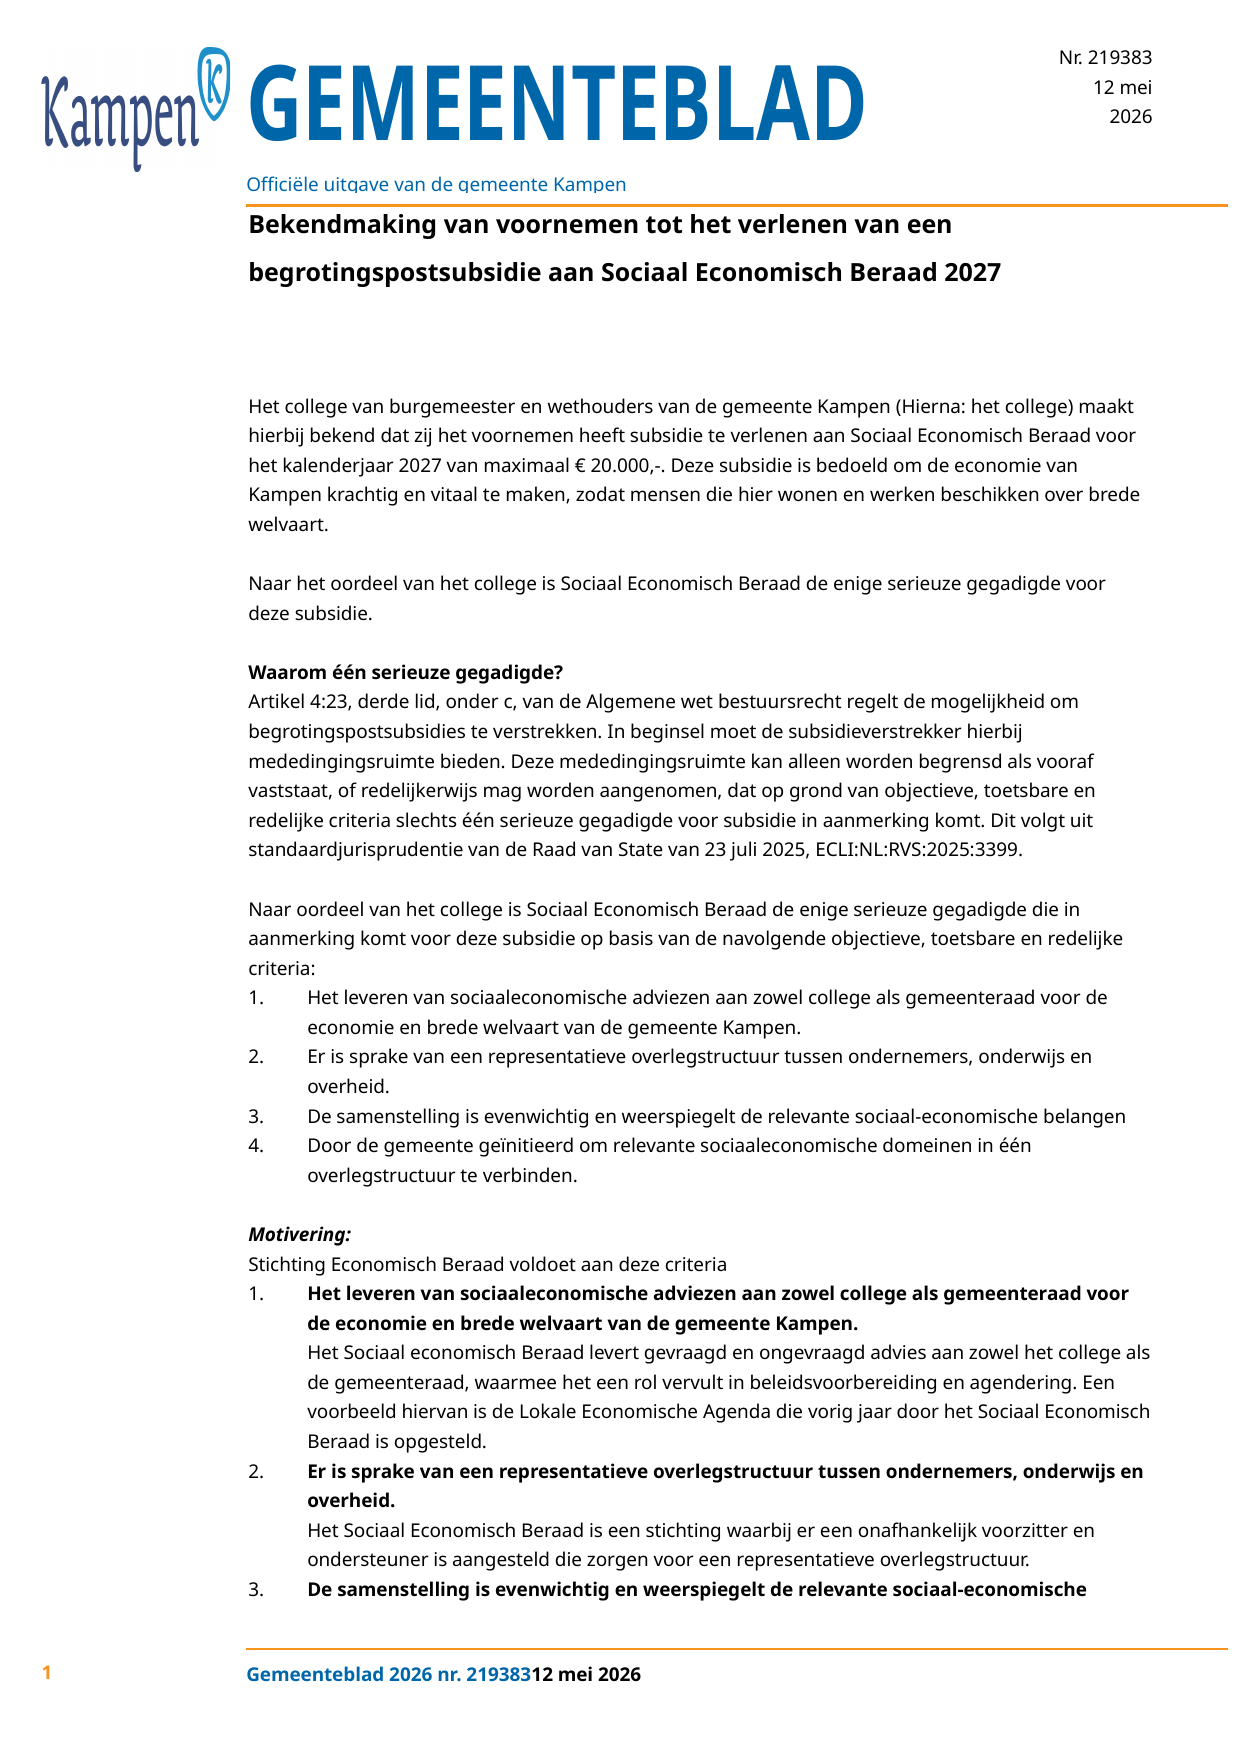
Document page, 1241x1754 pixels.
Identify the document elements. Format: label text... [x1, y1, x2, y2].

list Het leveren van sociaaleconomische adviezen aan zowel college als gemeenteraad voor de economie en brede welvaart van de gemeente Kampen. [248, 984, 1152, 1040]
text Stichting Economisch Beraad voldoet aan deze criteria [248, 1251, 1152, 1277]
list Het leveren van sociaaleconomische adviezen aan zowel college als gemeenteraad voor de economie en brede welvaart van de gemeente Kampen. [248, 1280, 1152, 1336]
list Er is sprake van een representatieve overlegstructuur tussen ondernemers, onderwijs en overheid. [248, 1458, 1152, 1513]
picture [41, 47, 231, 172]
list Er is sprake van een representatieve overlegstructuur tussen ondernemers, onderwijs en overheid. [248, 1044, 1152, 1099]
text Naar het oordeel van het college is Sociaal Economisch Beraad de enige serieuze gegadigde voor deze subsidie. [248, 570, 1152, 626]
text Bekendmaking van voornemen tot het verlenen van een begrotingspostsubsidie aan Sociaal Economisch Beraad 2027 [248, 207, 1152, 288]
text Waarom één serieuze gegadigde? [248, 659, 1152, 685]
list Door de gemeente geïnitieerd om relevante sociaaleconomische domeinen in één overlegstructuur te verbinden. [248, 1132, 1152, 1188]
text Motivering: [248, 1221, 1152, 1247]
text Artikel 4:23, derde lid, onder c, van de Algemene wet bestuursrecht regelt de mogelijkheid om begrotingspostsubsidies te verstrekken. In beginsel moet de subsidieverstrekker hierbij mededingingsruimte bieden. Deze mededingingsruimte kan alleen worden begrensd als vooraf vaststaat, of redelijkerwijs mag worden aangenomen, dat op grond van objectieve, toetsbare en redelijke criteria slechts één serieuze gegadigde voor subsidie in aanmerking komt. Dit volgt uit standaardjurisprudentie van de Raad van State van 23 juli 2025, ECLI:NL:RVS:2025:3399. [248, 689, 1152, 862]
list Het Sociaal Economisch Beraad is een stichting waarbij er een onafhankelijk voorzitter en ondersteuner is aangesteld die zorgen voor een representatieve overlegstructuur. [248, 1517, 1152, 1572]
list De samenstelling is evenwichtig en weerspiegelt de relevante sociaal-economische belangen [248, 1103, 1152, 1129]
list Het Sociaal economisch Beraad levert gevraagd en ongevraagd advies aan zowel het college als de gemeenteraad, waarmee het een rol vervult in beleidsvoorbereiding en agendering. Een voorbeeld hiervan is de Lokale Economische Agenda die vorig jaar door het Sociaal Economisch Beraad is opgesteld. [248, 1339, 1152, 1454]
list De samenstelling is evenwichtig en weerspiegelt de relevante sociaal-economische [248, 1576, 1152, 1602]
text Naar oordeel van het college is Sociaal Economisch Beraad de enige serieuze gegadigde die in aanmerking komt voor deze subsidie op basis van de navolgende objectieve, toetsbare en redelijke criteria: [248, 896, 1152, 981]
text Het college van burgemeester en wethouders van de gemeente Kampen (Hierna: het college) maakt hierbij bekend dat zij het voornemen heeft subsidie te verlenen aan Sociaal Economisch Beraad voor het kalenderjaar 2027 van maximaal € 20.000,-. Deze subsidie is bedoeld om de economie van Kampen krachtig en vitaal te maken, zodat mensen die hier wonen en werken beschikken over brede welvaart. [248, 393, 1152, 537]
